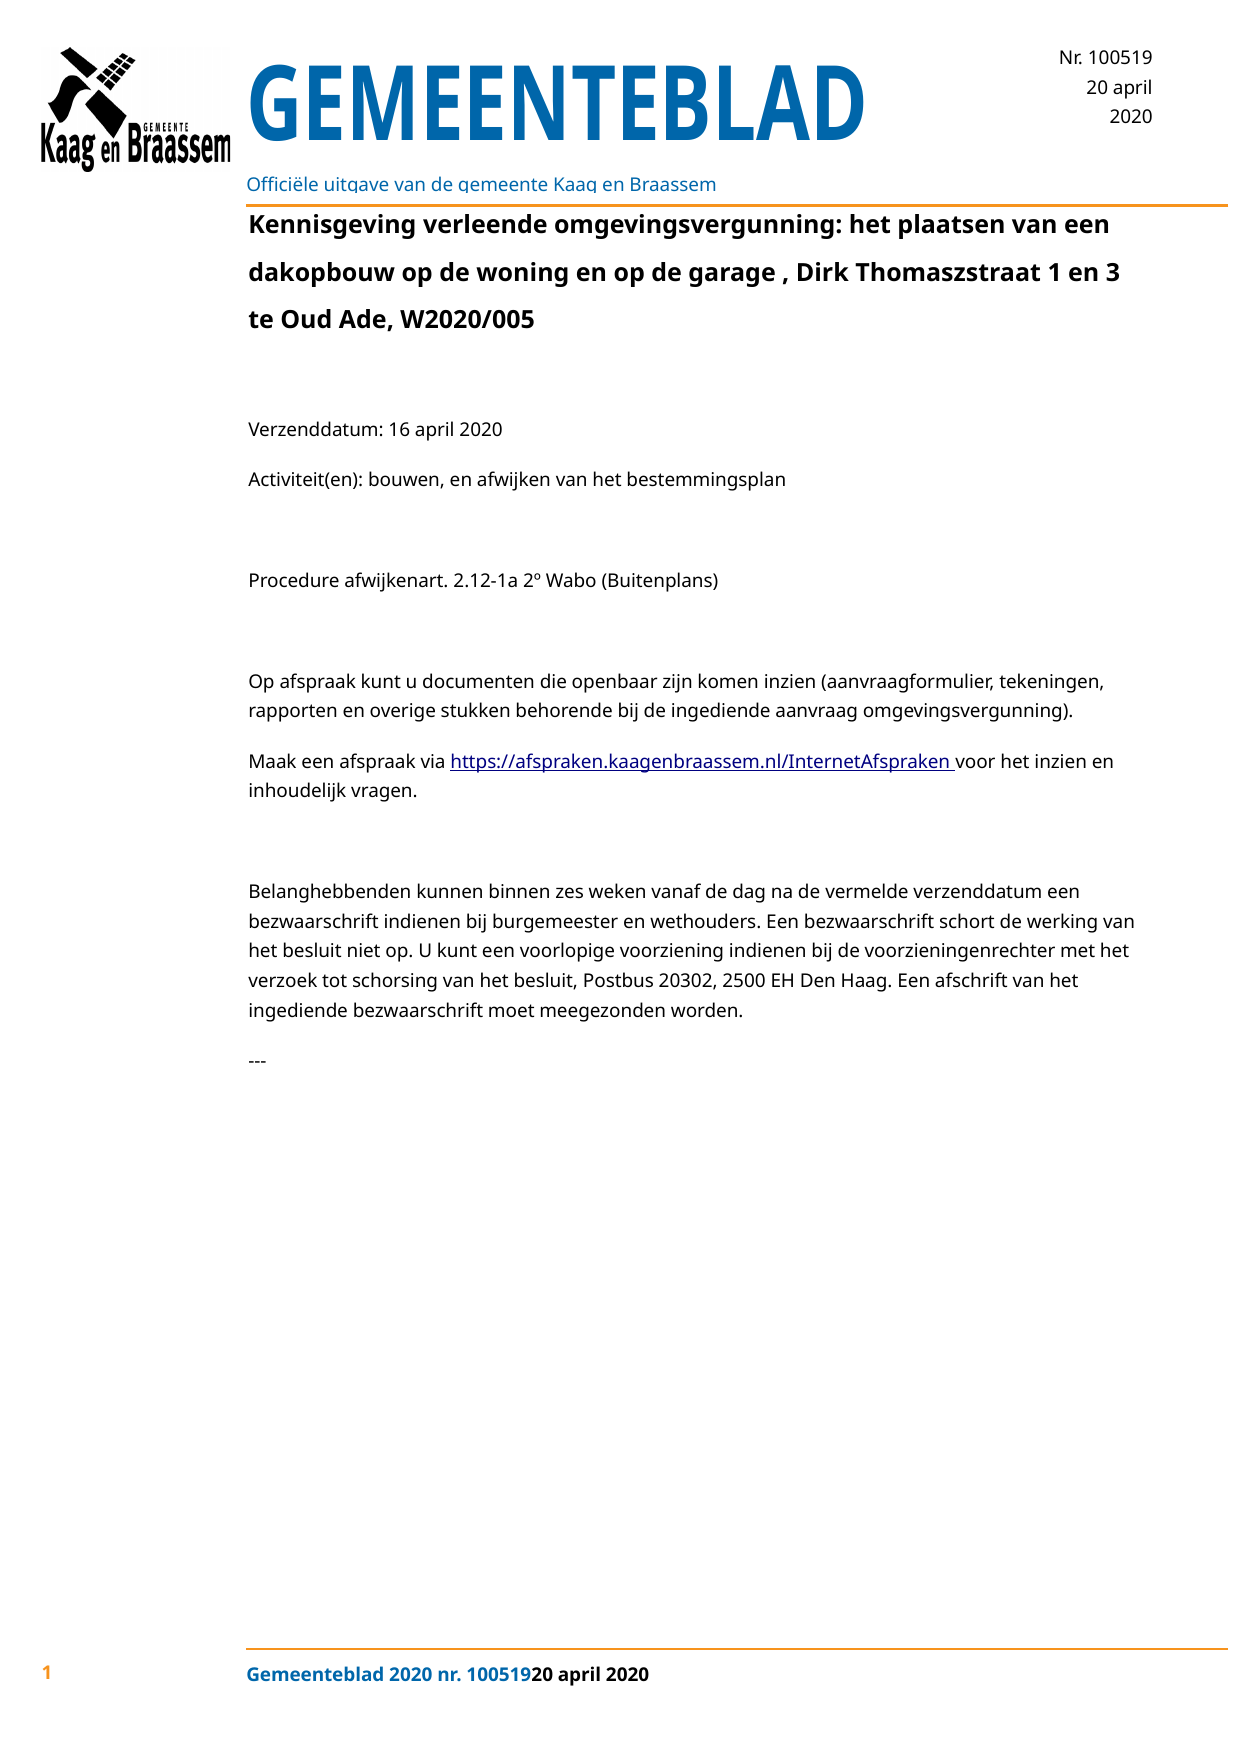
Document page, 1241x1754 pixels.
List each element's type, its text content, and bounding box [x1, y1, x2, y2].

text Kennisgeving verleende omgevingsvergunning: het plaatsen van een dakopbouw op de woning en op de garage , Dirk Thomaszstraat 1 en 3 te Oud Ade, W2020/005 [248, 207, 1152, 336]
text Activiteit(en): bouwen, en afwijken van het bestemmingsplan [248, 466, 1152, 492]
text Verzenddatum: 16 april 2020 [248, 416, 1152, 442]
text Maak een afspraak via https://afspraken.kaagenbraassem.nl/InternetAfspraken voor het inzien en inhoudelijk vragen. [248, 748, 1152, 803]
text Op afspraak kunt u documenten die openbaar zijn komen inzien (aanvraagformulier, tekeningen, rapporten en overige stukken behorende bij de ingediende aanvraag omgevingsvergunning). [248, 668, 1152, 723]
text --- [248, 1047, 1152, 1073]
text Belanghebbenden kunnen binnen zes weken vanaf de dag na de vermelde verzenddatum een bezwaarschrift indienen bij burgemeester en wethouders. Een bezwaarschrift schort de werking van het besluit niet op. U kunt een voorlopige voorziening indienen bij de voorzieningenrechter met het verzoek tot schorsing van het besluit, Postbus 20302, 2500 EH Den Haag. Een afschrift van het ingediende bezwaarschrift moet meegezonden worden. [248, 878, 1152, 1022]
picture [41, 47, 231, 172]
text Procedure afwijkenart. 2.12-1a 2º Wabo (Buitenplans) [248, 567, 1152, 593]
